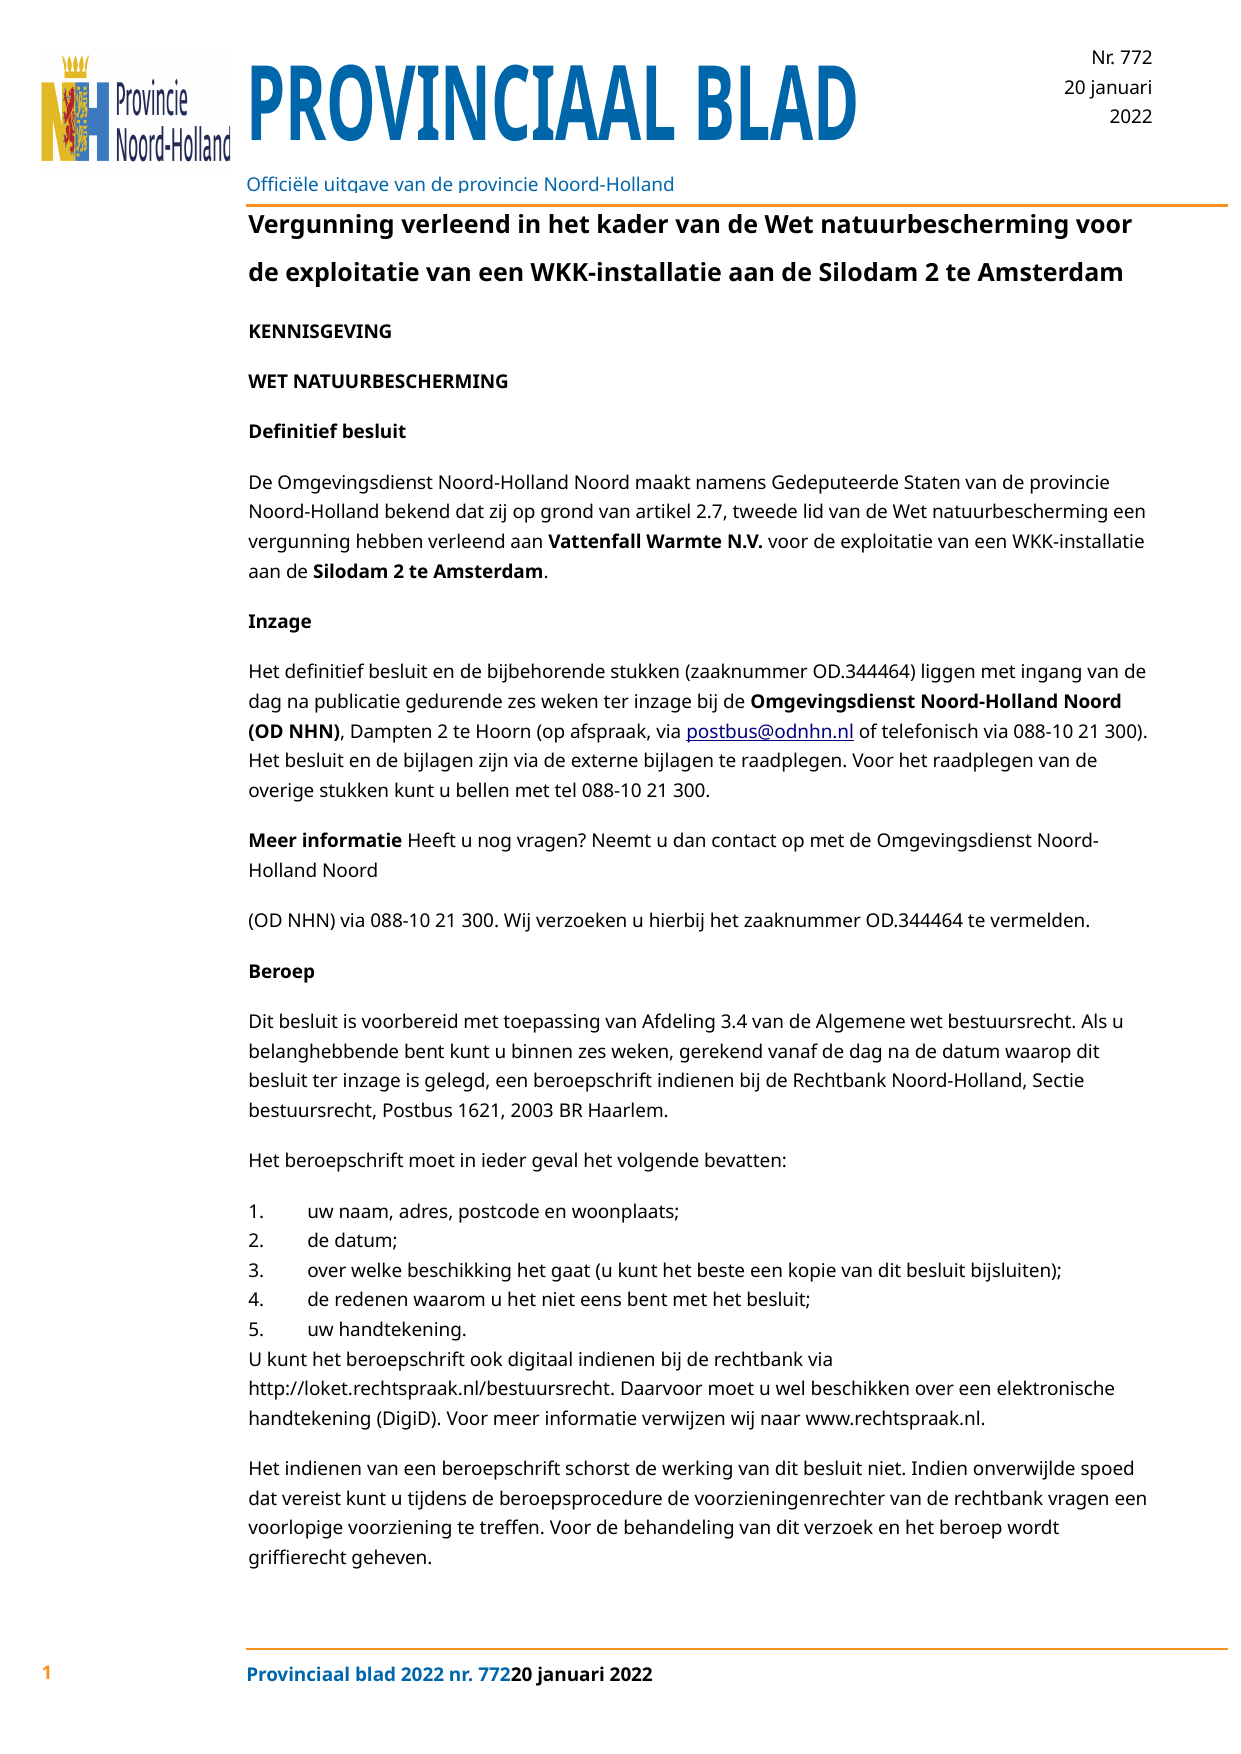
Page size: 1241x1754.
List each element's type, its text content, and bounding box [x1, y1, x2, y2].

text Dit besluit is voorbereid met toepassing van Afdeling 3.4 van de Algemene wet bestuursrecht. Als u belanghebbende bent kunt u binnen zes weken, gerekend vanaf de dag na de datum waarop dit besluit ter inzage is gelegd, een beroepschrift indienen bij de Rechtbank Noord-Holland, Sectie bestuursrecht, Postbus 1621, 2003 BR Haarlem. [248, 1008, 1152, 1123]
text Vergunning verleend in het kader van de Wet natuurbescherming voor de exploitatie van een WKK-installatie aan de Silodam 2 te Amsterdam [248, 207, 1152, 288]
text WET NATUURBESCHERMING [248, 368, 1152, 394]
text Het beroepschrift moet in ieder geval het volgende bevatten: [248, 1147, 1152, 1173]
picture [41, 47, 231, 172]
text Het definitief besluit en de bijbehorende stukken (zaaknummer OD.344464) liggen met ingang van de dag na publicatie gedurende zes weken ter inzage bij de Omgevingsdienst Noord-Holland Noord (OD NHN), Dampten 2 te Hoorn (op afspraak, via postbus@odnhn.nl of telefonisch via 088-10 21 300). Het besluit en de bijlagen zijn via de externe bijlagen te raadplegen. Voor het raadplegen van de overige stukken kunt u bellen met tel 088-10 21 300. [248, 659, 1152, 803]
text Meer informatie Heeft u nog vragen? Neemt u dan contact op met de Omgevingsdienst Noord-Holland Noord [248, 827, 1152, 883]
text Inzage [248, 608, 1152, 634]
list uw naam, adres, postcode en woonplaats; [248, 1198, 1152, 1224]
list de redenen waarom u het niet eens bent met het besluit; [248, 1287, 1152, 1312]
list de datum; [248, 1227, 1152, 1253]
list over welke beschikking het gaat (u kunt het beste een kopie van dit besluit bijsluiten); [248, 1257, 1152, 1283]
text De Omgevingsdienst Noord-Holland Noord maakt namens Gedeputeerde Staten van de provincie Noord-Holland bekend dat zij op grond van artikel 2.7, tweede lid van de Wet natuurbescherming een vergunning hebben verleend aan Vattenfall Warmte N.V. voor de exploitatie van een WKK-installatie aan de Silodam 2 te Amsterdam. [248, 469, 1152, 584]
text Het indienen van een beroepschrift schorst de werking van dit besluit niet. Indien onverwijlde spoed dat vereist kunt u tijdens de beroepsprocedure de voorzieningenrechter van de rechtbank vragen een voorlopige voorziening te treffen. Voor de behandeling van dit verzoek en het beroep wordt griffierecht geheven. [248, 1455, 1152, 1570]
text (OD NHN) via 088-10 21 300. Wij verzoeken u hierbij het zaaknummer OD.344464 te vermelden. [248, 907, 1152, 933]
text Definitief besluit [248, 419, 1152, 444]
list uw handtekening. [248, 1316, 1152, 1342]
text U kunt het beroepschrift ook digitaal indienen bij de rechtbank via http://loket.rechtspraak.nl/bestuursrecht. Daarvoor moet u wel beschikken over een elektronische handtekening (DigiD). Voor meer informatie verwijzen wij naar www.rechtspraak.nl. [248, 1346, 1152, 1431]
text Beroep [248, 958, 1152, 984]
text KENNISGEVING [248, 318, 1152, 344]
